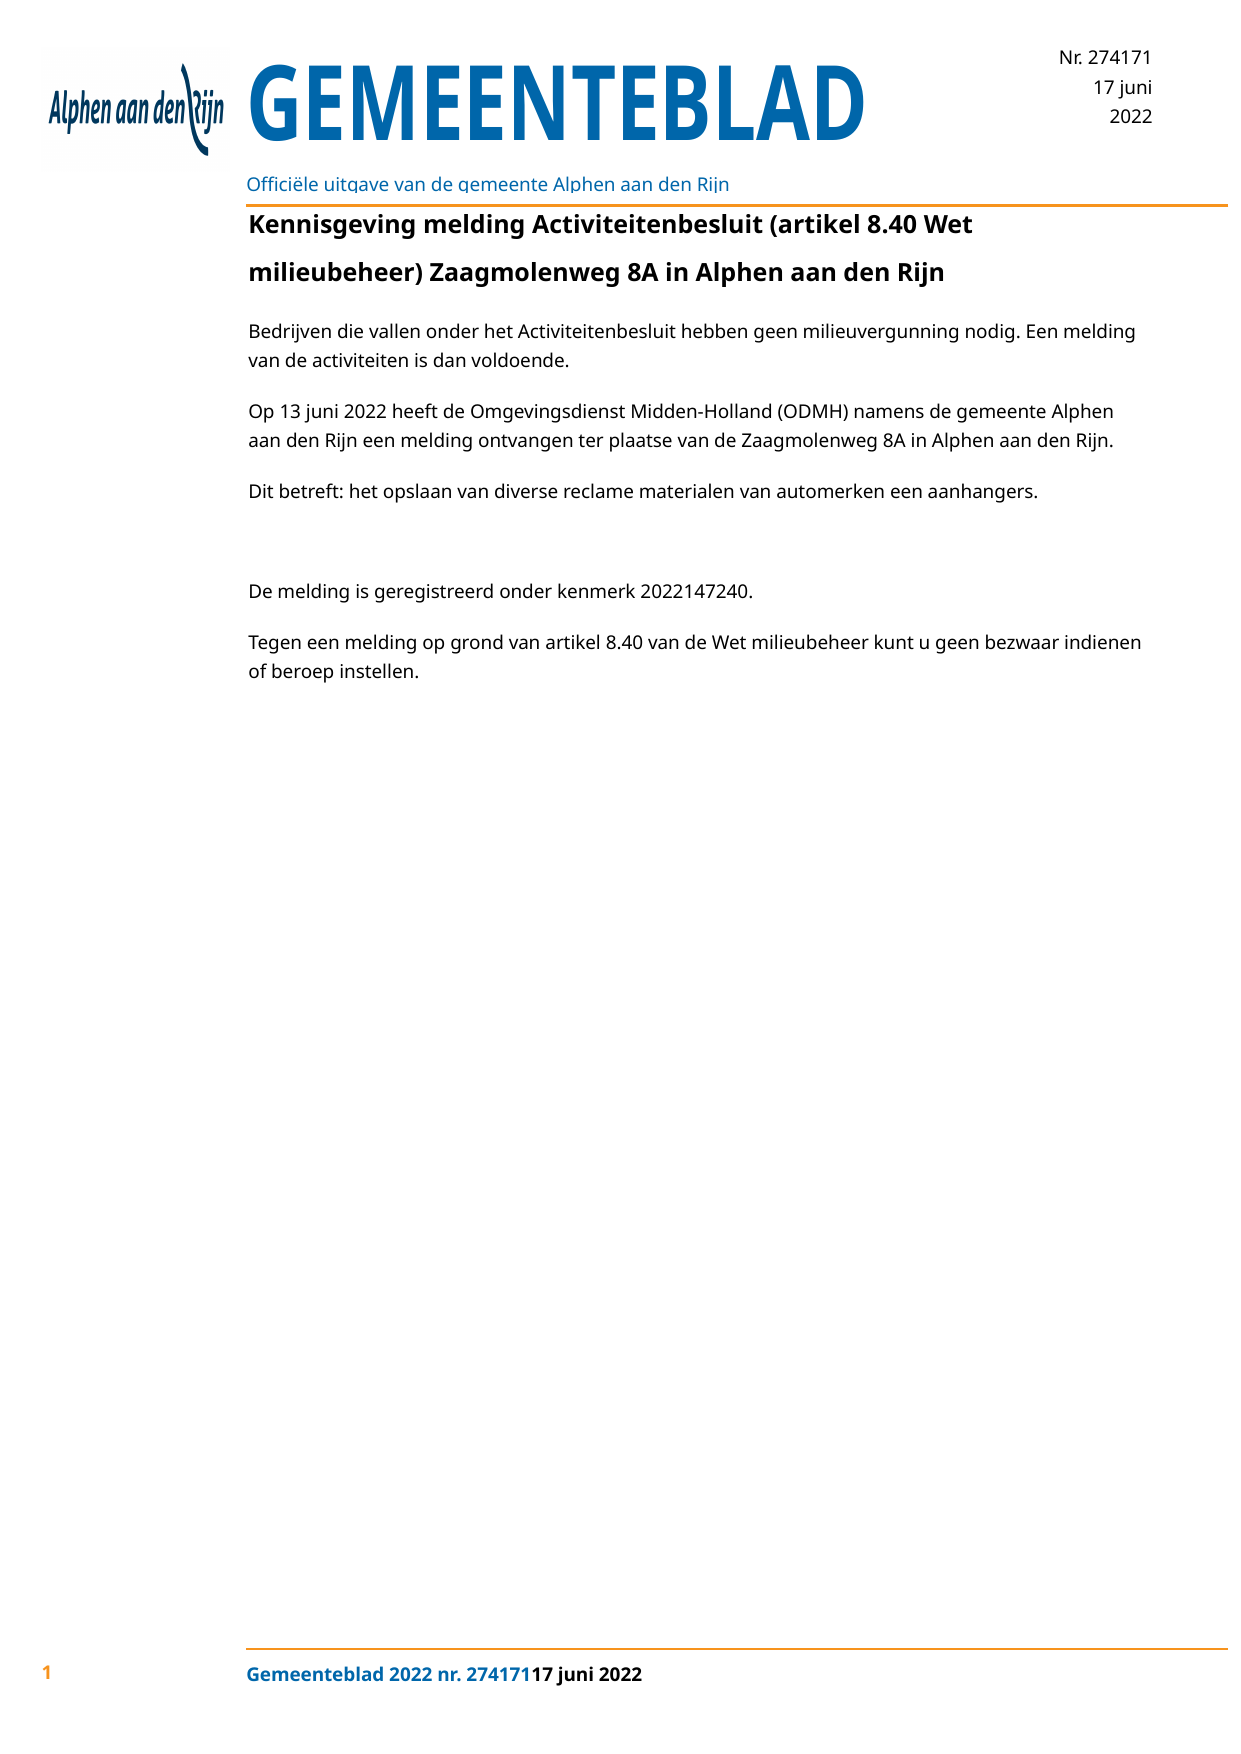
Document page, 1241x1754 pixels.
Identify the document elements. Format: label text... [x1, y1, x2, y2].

text Kennisgeving melding Activiteitenbesluit (artikel 8.40 Wet milieubeheer) Zaagmolenweg 8A in Alphen aan den Rijn [248, 207, 1152, 288]
text De melding is geregistreerd onder kenmerk 2022147240. [248, 579, 1152, 604]
text Tegen een melding op grond van artikel 8.40 van de Wet milieubeheer kunt u geen bezwaar indienen of beroep instellen. [248, 629, 1152, 684]
text Dit betreft: het opslaan van diverse reclame materialen van automerken een aanhangers. [248, 478, 1152, 504]
text Op 13 juni 2022 heeft de Omgevingsdienst Midden-Holland (ODMH) namens de gemeente Alphen aan den Rijn een melding ontvangen ter plaatse van de Zaagmolenweg 8A in Alphen aan den Rijn. [248, 398, 1152, 453]
picture [41, 47, 231, 172]
text Bedrijven die vallen onder het Activiteitenbesluit hebben geen milieuvergunning nodig. Een melding van de activiteiten is dan voldoende. [248, 318, 1152, 373]
